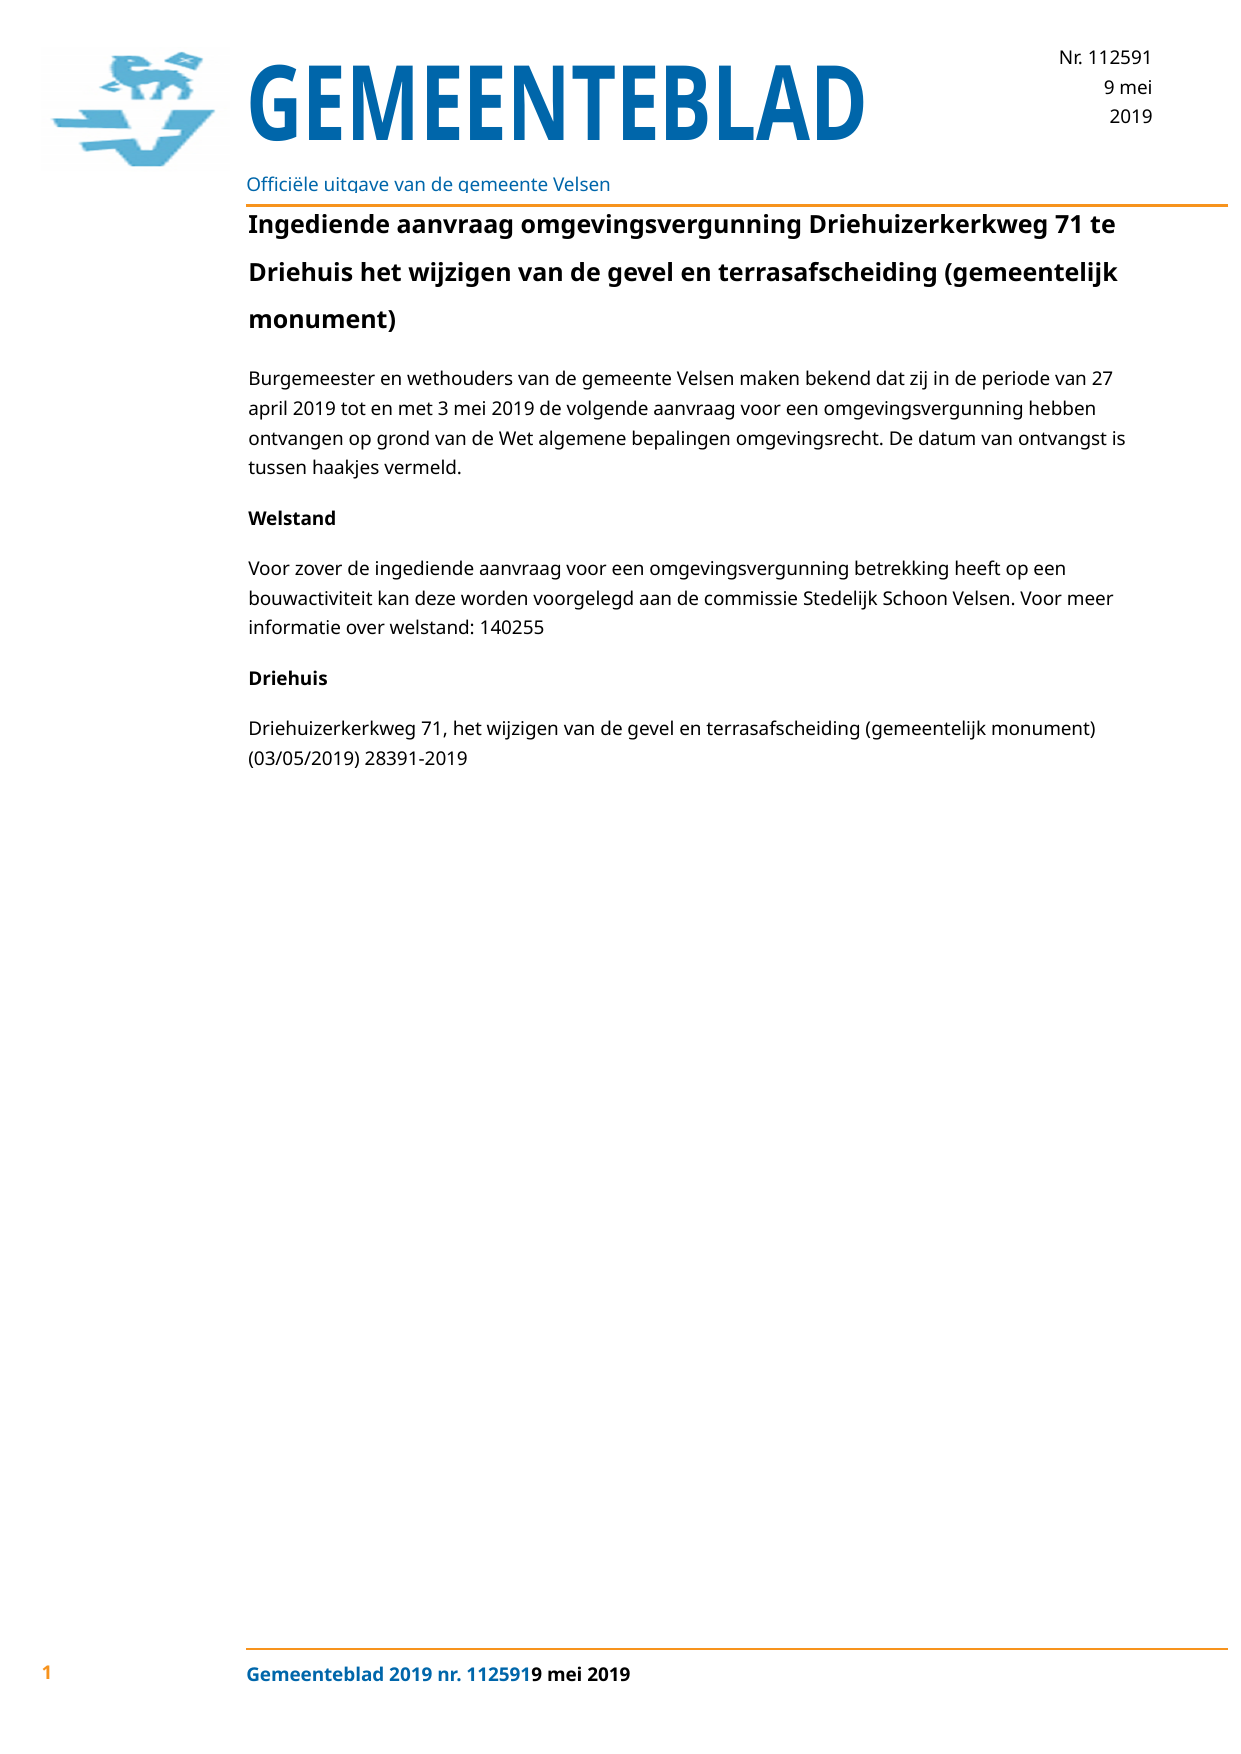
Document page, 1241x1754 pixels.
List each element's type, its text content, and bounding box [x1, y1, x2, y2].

picture [41, 47, 231, 172]
text Welstand [248, 505, 1152, 530]
text Ingediende aanvraag omgevingsvergunning Driehuizerkerkweg 71 te Driehuis het wijzigen van de gevel en terrasafscheiding (gemeentelijk monument) [248, 207, 1152, 336]
text Driehuis [248, 665, 1152, 690]
text Burgemeester en wethouders van de gemeente Velsen maken bekend dat zij in de periode van 27 april 2019 tot en met 3 mei 2019 de volgende aanvraag voor een omgevingsvergunning hebben ontvangen op grond van de Wet algemene bepalingen omgevingsrecht. De datum van ontvangst is tussen haakjes vermeld. [248, 366, 1152, 480]
text Voor zover de ingediende aanvraag voor een omgevingsvergunning betrekking heeft op een bouwactiviteit kan deze worden voorgelegd aan de commissie Stedelijk Schoon Velsen. Voor meer informatie over welstand: 140255 [248, 555, 1152, 640]
text Driehuizerkerkweg 71, het wijzigen van de gevel en terrasafscheiding (gemeentelijk monument) (03/05/2019) 28391-2019 [248, 715, 1152, 770]
